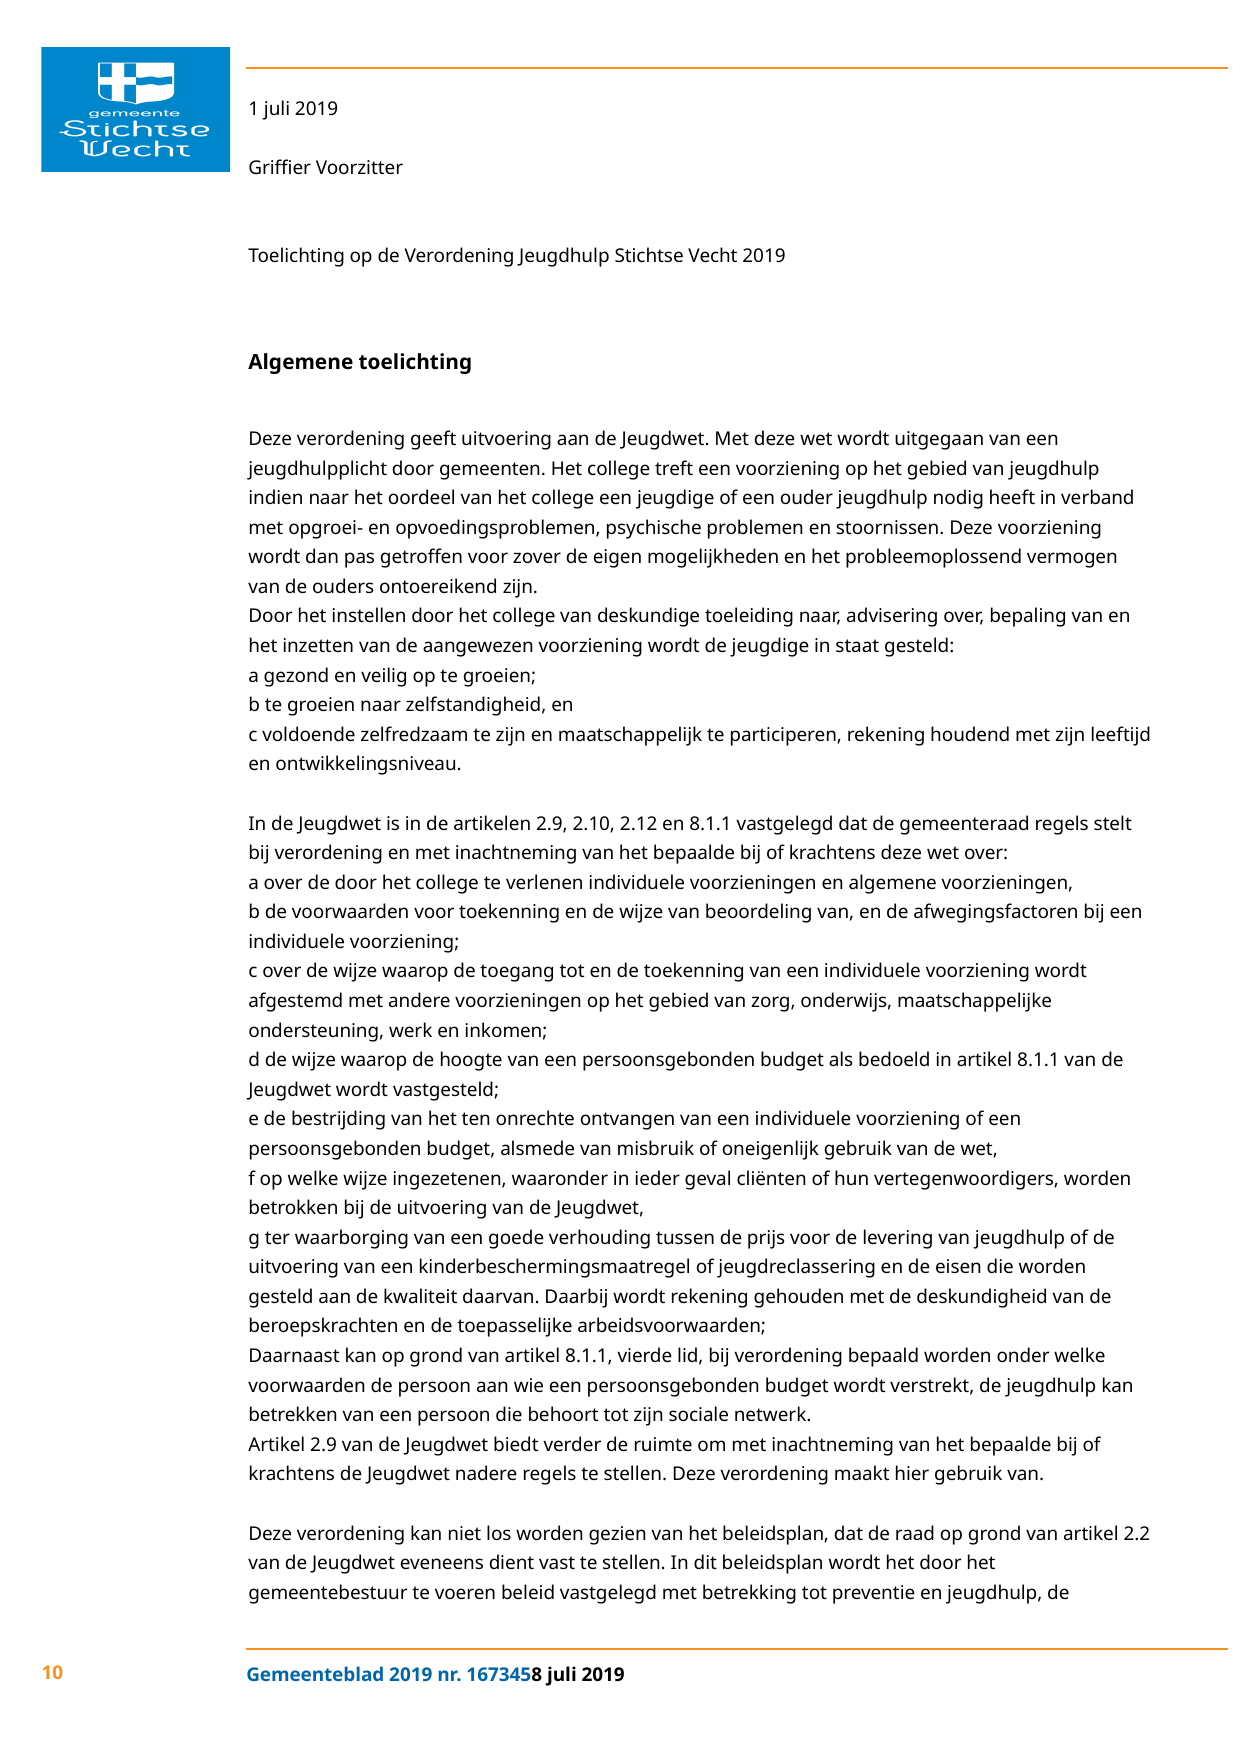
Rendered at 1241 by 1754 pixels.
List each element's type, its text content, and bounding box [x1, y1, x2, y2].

text d de wijze waarop de hoogte van een persoonsgebonden budget als bedoeld in artikel 8.1.1 van de Jeugdwet wordt vastgesteld; [248, 1046, 1152, 1102]
text Door het instellen door het college van deskundige toeleiding naar, advisering over, bepaling van en het inzetten van de aangewezen voorziening wordt de jeugdige in staat gesteld: [248, 603, 1152, 658]
text f op welke wijze ingezetenen, waaronder in ieder geval cliënten of hun vertegenwoordigers, worden betrokken bij de uitvoering van de Jeugdwet, [248, 1165, 1152, 1220]
text Artikel 2.9 van de Jeugdwet biedt verder de ruimte om met inachtneming van het bepaalde bij of krachtens de Jeugdwet nadere regels te stellen. Deze verordening maakt hier gebruik van. [248, 1431, 1152, 1486]
text Algemene toelichting [248, 347, 1152, 376]
text a gezond en veilig op te groeien; [248, 662, 1152, 688]
picture [137, 63, 174, 103]
text b de voorwaarden voor toekenning en de wijze van beoordeling van, en de afwegingsfactoren bij een individuele voorziening; [248, 898, 1152, 954]
text b te groeien naar zelfstandigheid, en [248, 691, 1152, 717]
text Toelichting op de Verordening Jeugdhulp Stichtse Vecht 2019 [248, 243, 1152, 268]
picture [99, 63, 135, 101]
text g ter waarborging van een goede verhouding tussen de prijs voor de levering van jeugdhulp of de uitvoering van een kinderbeschermingsmaatregel of jeugdreclassering en de eisen die worden gesteld aan de kwaliteit daarvan. Daarbij wordt rekening gehouden met de deskundigheid van de beroepskrachten en de toepasselijke arbeidsvoorwaarden; [248, 1224, 1152, 1338]
text Deze verordening geeft uitvoering aan de Jeugdwet. Met deze wet wordt uitgegaan van een jeugdhulpplicht door gemeenten. Het college treft een voorziening op het gebied van jeugdhulp indien naar het oordeel van het college een jeugdige of een ouder jeugdhulp nodig heeft in verband met opgroei- en opvoedingsproblemen, psychische problemen en stoornissen. Deze voorziening wordt dan pas getroffen voor zover de eigen mogelijkheden en het probleemoplossend vermogen van de ouders ontoereikend zijn. [248, 425, 1152, 599]
text In de Jeugdwet is in de artikelen 2.9, 2.10, 2.12 en 8.1.1 vastgelegd dat de gemeenteraad regels stelt bij verordening en met inachtneming van het bepaalde bij of krachtens deze wet over: [248, 810, 1152, 865]
text c voldoende zelfredzaam te zijn en maatschappelijk te participeren, rekening houdend met zijn leeftijd en ontwikkelingsniveau. [248, 721, 1152, 776]
text Griffier Voorzitter [248, 154, 1152, 180]
text Daarnaast kan op grond van artikel 8.1.1, vierde lid, bij verordening bepaald worden onder welke voorwaarden de persoon aan wie een persoonsgebonden budget wordt verstrekt, de jeugdhulp kan betrekken van een persoon die behoort tot zijn sociale netwerk. [248, 1342, 1152, 1427]
text e de bestrijding van het ten onrechte ontvangen van een individuele voorziening of een persoonsgebonden budget, alsmede van misbruik of oneigenlijk gebruik van de wet, [248, 1106, 1152, 1161]
text c over de wijze waarop de toegang tot en de toekenning van een individuele voorziening wordt afgestemd met andere voorzieningen op het gebied van zorg, onderwijs, maatschappelijke ondersteuning, werk en inkomen; [248, 958, 1152, 1043]
text 1 juli 2019 [248, 95, 1152, 121]
text a over de door het college te verlenen individuele voorzieningen en algemene voorzieningen, [248, 869, 1152, 895]
text Deze verordening kan niet los worden gezien van het beleidsplan, dat de raad op grond van artikel 2.2 van de Jeugdwet eveneens dient vast te stellen. In dit beleidsplan wordt het door het gemeentebestuur te voeren beleid vastgelegd met betrekking tot preventie en jeugdhulp, de [248, 1520, 1152, 1605]
